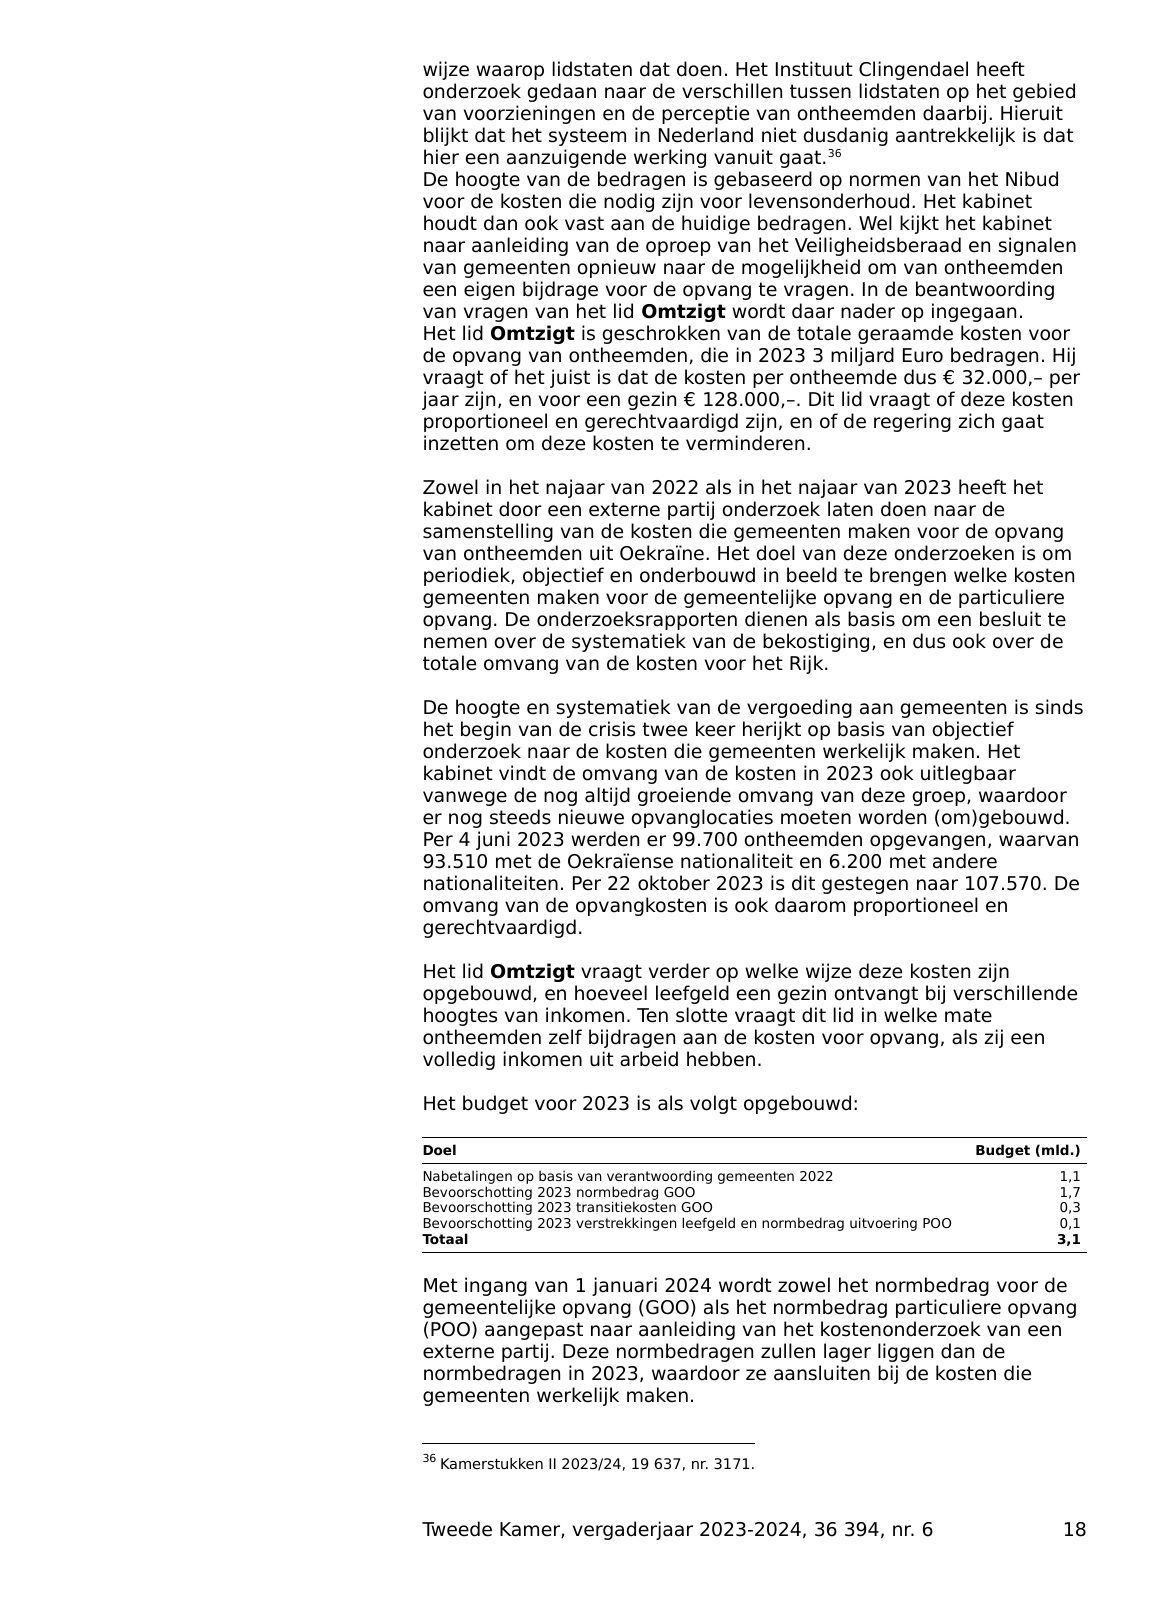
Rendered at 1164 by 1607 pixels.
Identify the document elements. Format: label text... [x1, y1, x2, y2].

text De hoogte en systematiek van de vergoeding aan gemeenten is sinds het begin van de crisis twee keer herijkt op basis van objectief onderzoek naar de kosten die gemeenten werkelijk maken. Het kabinet vindt de omvang van de kosten in 2023 ook uitlegbaar vanwege de nog altijd groeiende omvang van deze groep, waardoor er nog steeds nieuwe opvanglocaties moeten worden (om)gebouwd. Per 4 juni 2023 werden er 99.700 ontheemden opgevangen, waarvan 93.510 met de Oekraïense nationaliteit en 6.200 met andere nationaliteiten. Per 22 oktober 2023 is dit gestegen naar 107.570. De omvang van de opvangkosten is ook daarom proportioneel en gerechtvaardigd. [422, 697, 1087, 939]
text Zowel in het najaar van 2022 als in het najaar van 2023 heeft het kabinet door een externe partij onderzoek laten doen naar de samenstelling van de kosten die gemeenten maken voor de opvang van ontheemden uit Oekraïne. Het doel van deze onderzoeken is om periodiek, objectief en onderbouwd in beeld te brengen welke kosten gemeenten maken voor de gemeentelijke opvang en de particuliere opvang. De onderzoeksrapporten dienen als basis om een besluit te nemen over de systematiek van de bekostiging, en dus ook over de totale omvang van de kosten voor het Rijk. [422, 477, 1087, 675]
text wijze waarop lidstaten dat doen. Het Instituut Clingendael heeft onderzoek gedaan naar de verschillen tussen lidstaten op het gebied van voorzieningen en de perceptie van ontheemden daarbij. Hieruit blijkt dat het systeem in Nederland niet dusdanig aantrekkelijk is dat hier een aanzuigende werking vanuit gaat. [422, 59, 1087, 169]
table_cell 0,1 [954, 1216, 1087, 1232]
text De hoogte van de bedragen is gebaseerd op normen van het Nibud voor de kosten die nodig zijn voor levensonderhoud. Het kabinet houdt dan ook vast aan de huidige bedragen. Wel kijkt het kabinet naar aanleiding van de oproep van het Veiligheidsberaad en signalen van gemeenten opnieuw naar de mogelijkheid om van ontheemden een eigen bijdrage voor de opvang te vragen. In de beantwoording van vragen van het lid Omtzigt wordt daar nader op ingegaan. [422, 169, 1087, 323]
table_cell 0,3 [954, 1200, 1087, 1216]
text Het lid Omtzigt vraagt verder op welke wijze deze kosten zijn opgebouwd, en hoeveel leefgeld een gezin ontvangt bij verschillende hoogtes van inkomen. Ten slotte vraagt dit lid in welke mate ontheemden zelf bijdragen aan de kosten voor opvang, als zij een volledig inkomen uit arbeid hebben. [422, 961, 1087, 1071]
text Het budget voor 2023 is als volgt opgebouwd: [422, 1093, 1087, 1115]
text Kamerstukken II 2023/24, 19 637, nr. 3171. [422, 1452, 1087, 1474]
table_cell Nabetalingen op basis van verantwoording gemeenten 2022 [422, 1164, 954, 1184]
text Het lid Omtzigt is geschrokken van de totale geraamde kosten voor de opvang van ontheemden, die in 2023 3 miljard Euro bedragen. Hij vraagt of het juist is dat de kosten per ontheemde dus € 32.000,– per jaar zijn, en voor een gezin € 128.000,–. Dit lid vraagt of deze kosten proportioneel en gerechtvaardigd zijn, en of de regering zich gaat inzetten om deze kosten te verminderen. [422, 323, 1087, 455]
table_cell 1,1 [954, 1164, 1087, 1184]
table_cell 3,1 [954, 1232, 1087, 1252]
table_header Doel [422, 1138, 954, 1163]
table_cell Bevoorschotting 2023 normbedrag GOO [422, 1184, 954, 1200]
table_cell Bevoorschotting 2023 verstrekkingen leefgeld en normbedrag uitvoering POO [422, 1216, 954, 1232]
table_cell 1,7 [954, 1184, 1087, 1200]
text Met ingang van 1 januari 2024 wordt zowel het normbedrag voor de gemeentelijke opvang (GOO) als het normbedrag particuliere opvang (POO) aangepast naar aanleiding van het kostenonderzoek van een externe partij. Deze normbedragen zullen lager liggen dan de normbedragen in 2023, waardoor ze aansluiten bij de kosten die gemeenten werkelijk maken. [422, 1275, 1087, 1407]
table_header Budget (mld.) [954, 1138, 1087, 1163]
table_cell Totaal [422, 1232, 954, 1252]
table_cell Bevoorschotting 2023 transitiekosten GOO [422, 1200, 954, 1216]
